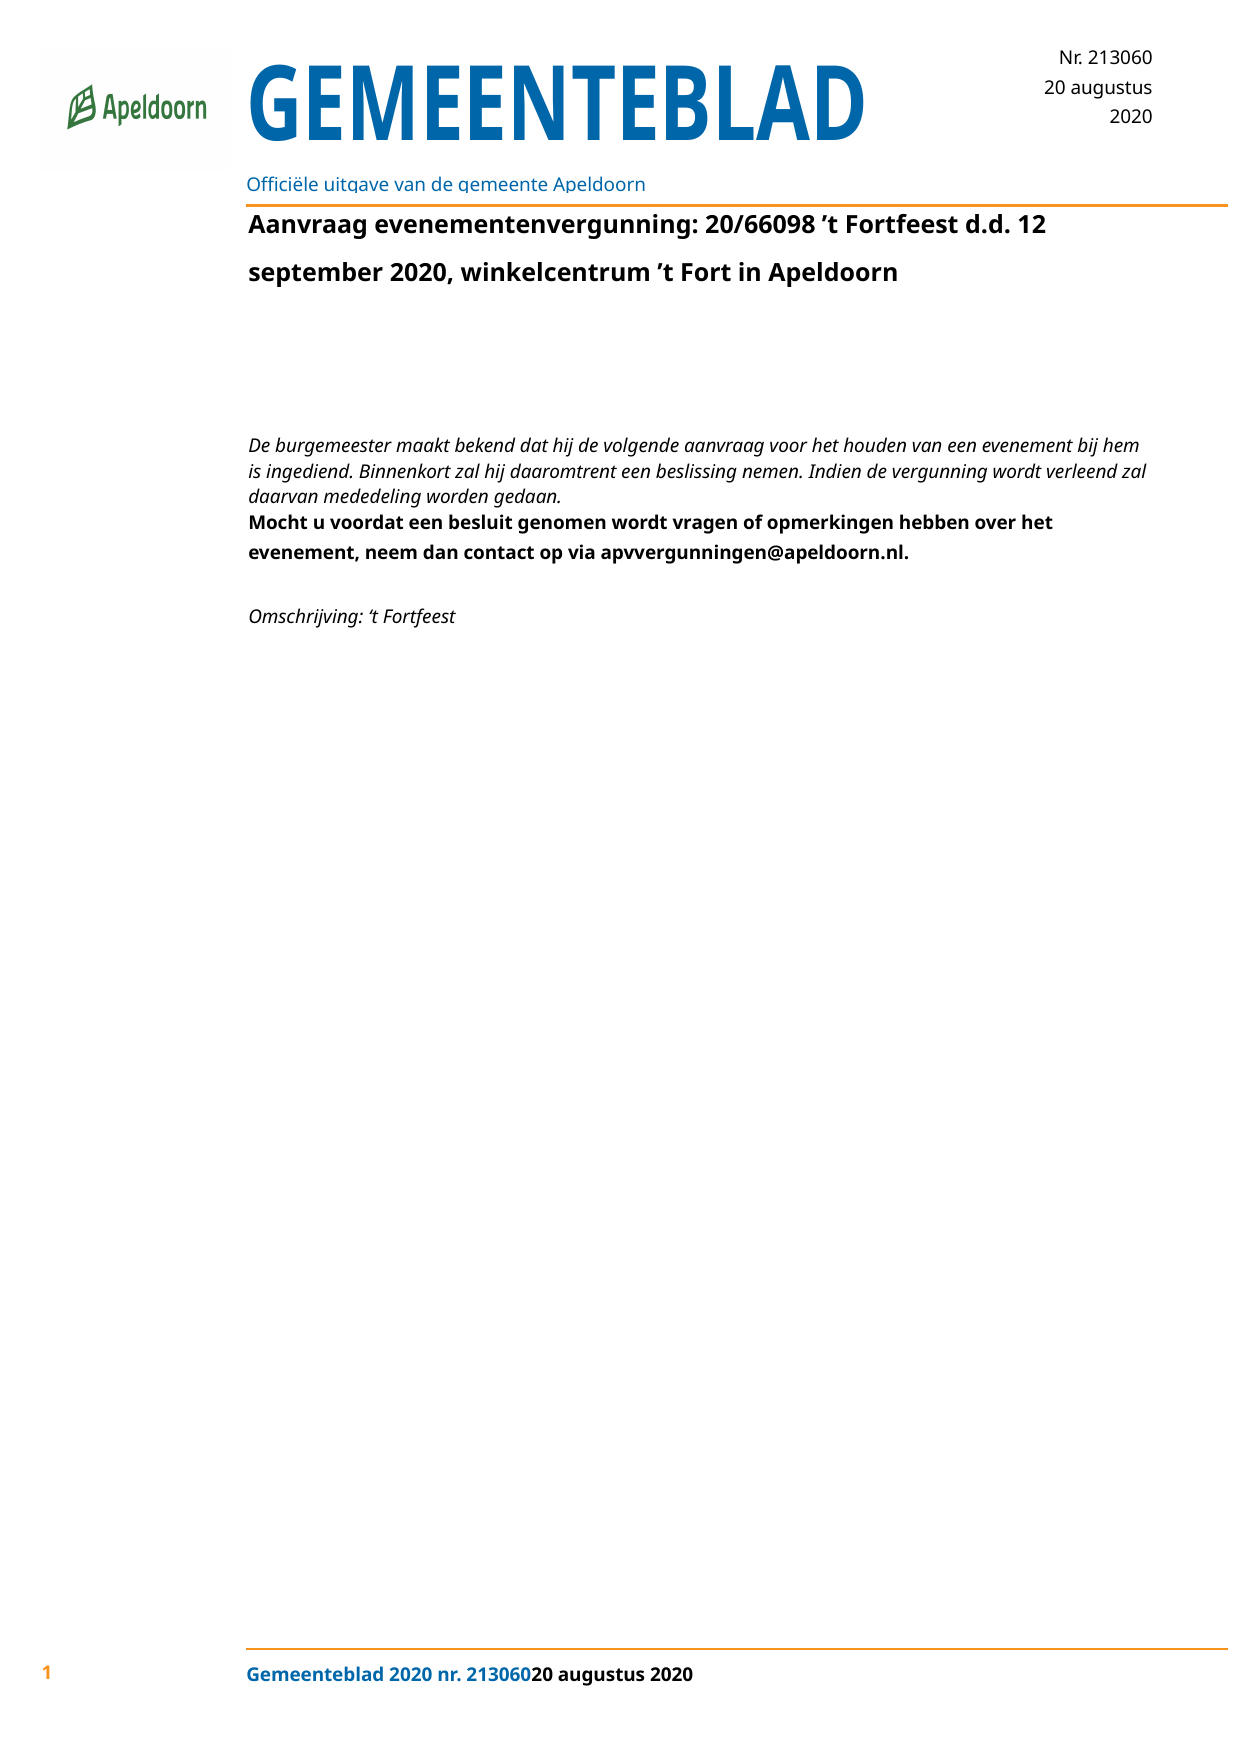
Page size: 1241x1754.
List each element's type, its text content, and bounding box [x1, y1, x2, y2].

text Mocht u voordat een besluit genomen wordt vragen of opmerkingen hebben over het evenement, neem dan contact op via apvvergunningen@apeldoorn.nl. [248, 509, 1152, 565]
text De burgemeester maakt bekend dat hij de volgende aanvraag voor het houden van een evenement bij hem is ingediend. Binnenkort zal hij daaromtrent een beslissing nemen. Indien de vergunning wordt verleend zal daarvan mededeling worden gedaan. [248, 432, 1152, 509]
text Aanvraag evenementenvergunning: 20/66098 ’t Fortfeest d.d. 12 september 2020, winkelcentrum ’t Fort in Apeldoorn [248, 207, 1152, 288]
picture [41, 47, 231, 172]
text Omschrijving: ‘t Fortfeest [248, 603, 1152, 629]
